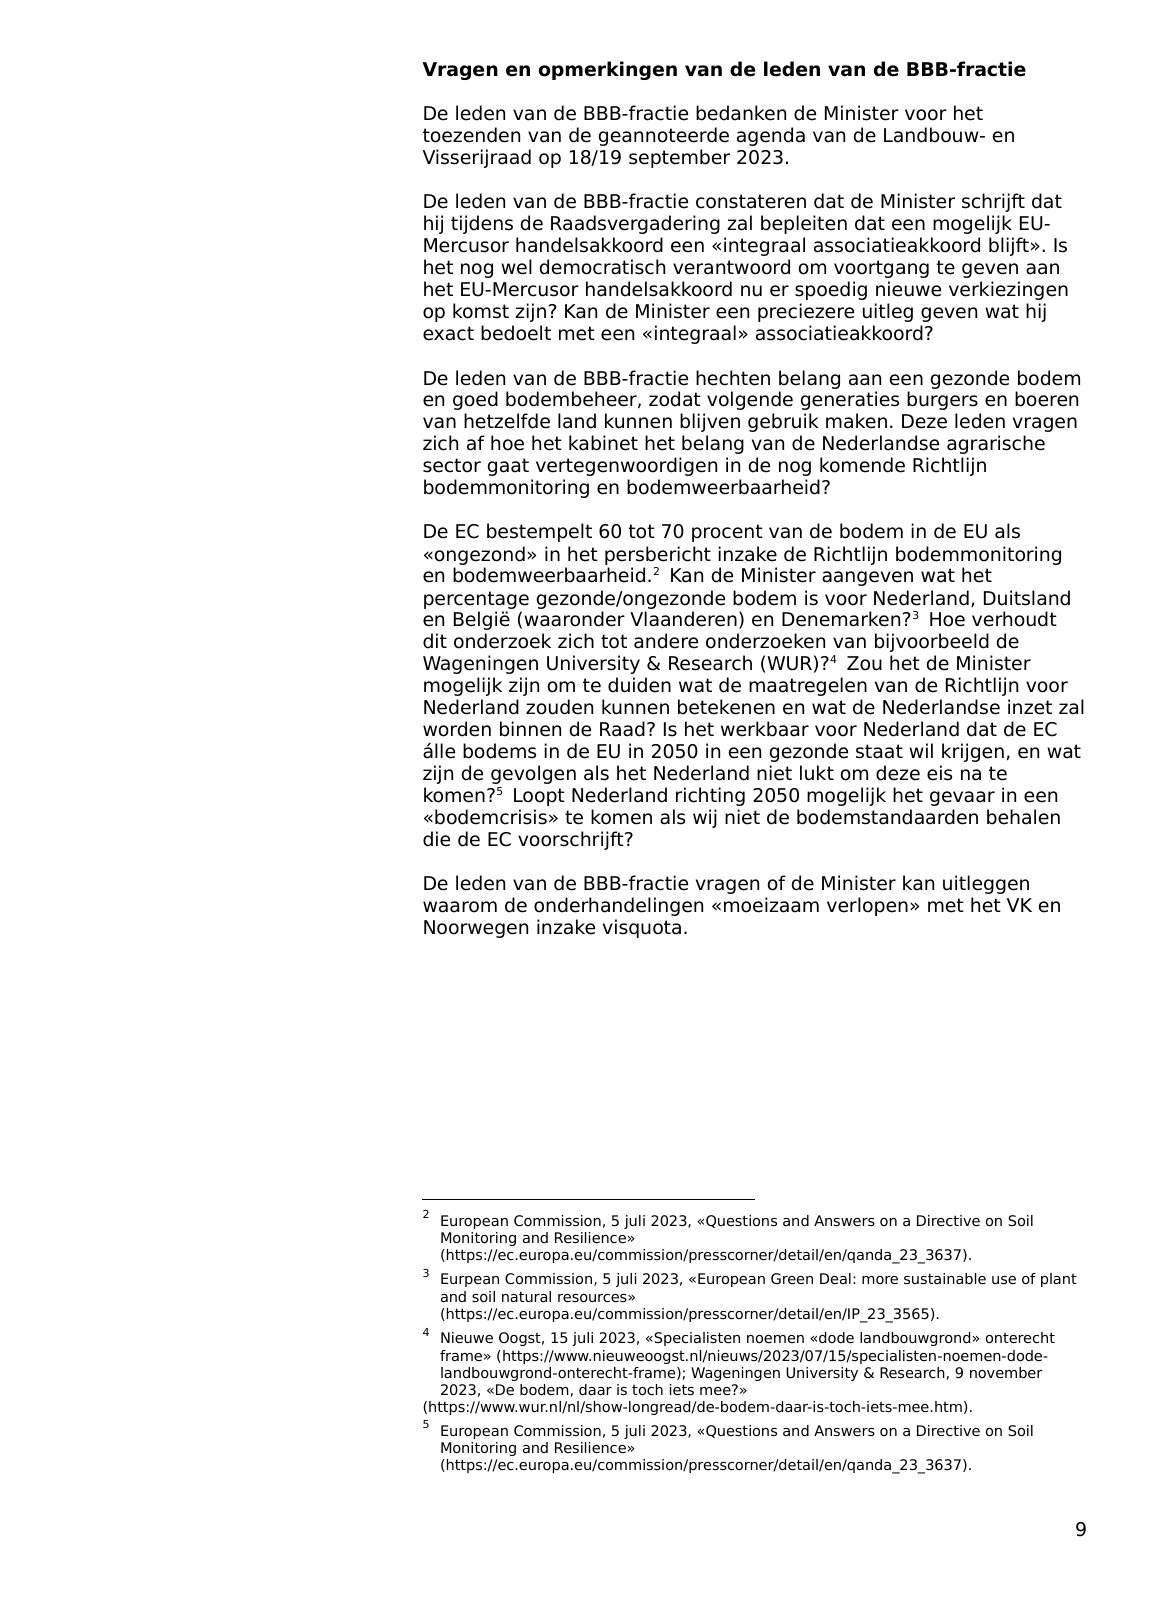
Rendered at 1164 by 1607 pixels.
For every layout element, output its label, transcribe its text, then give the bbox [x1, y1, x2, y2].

text De leden van de BBB-fractie bedanken de Minister voor het toezenden van de geannoteerde agenda van de Landbouw- en Visserijraad op 18/19 september 2023. [422, 103, 1087, 169]
text European Commission, 5 juli 2023, «Questions and Answers on a Directive on Soil Monitoring and Resilience» (https://ec.europa.eu/commission/presscorner/detail/en/qanda_23_3637). [422, 1208, 1087, 1264]
text De leden van de BBB-fractie vragen of de Minister kan uitleggen waarom de onderhandelingen «moeizaam verlopen» met het VK en Noorwegen inzake visquota. [422, 873, 1087, 939]
text Nieuwe Oogst, 15 juli 2023, «Specialisten noemen «dode landbouwgrond» onterecht frame» (https://www.nieuweoogst.nl/nieuws/2023/07/15/specialisten-noemen-dode-landbouwgrond-onterecht-frame); Wageningen University & Research, 9 november 2023, «De bodem, daar is toch iets mee?» [422, 1326, 1087, 1399]
text De EC bestempelt 60 tot 70 procent van de bodem in de EU als «ongezond» in het persbericht inzake de Richtlijn bodemmonitoring en bodemweerbaarheid. Kan de Minister aangeven wat het percentage gezonde/ongezonde bodem is voor Nederland, Duitsland en België (waaronder Vlaanderen) en Denemarken? Hoe verhoudt dit onderzoek zich tot andere onderzoeken van bijvoorbeeld de Wageningen University & Research (WUR)? Zou het de Minister mogelijk zijn om te duiden wat de maatregelen van de Richtlijn voor Nederland zouden kunnen betekenen en wat de Nederlandse inzet zal worden binnen de Raad? Is het werkbaar voor Nederland dat de EC álle bodems in de EU in 2050 in een gezonde staat wil krijgen, en wat zijn de gevolgen als het Nederland niet lukt om deze eis na te komen? Loopt Nederland richting 2050 mogelijk het gevaar in een «bodemcrisis» te komen als wij niet de bodemstandaarden behalen die de EC voorschrijft? [422, 521, 1087, 851]
text European Commission, 5 juli 2023, «Questions and Answers on a Directive on Soil Monitoring and Resilience» (https://ec.europa.eu/commission/presscorner/detail/en/qanda_23_3637). [422, 1418, 1087, 1474]
text Eurpean Commission, 5 juli 2023, «European Green Deal: more sustainable use of plant and soil natural resources» (https://ec.europa.eu/commission/presscorner/detail/en/IP_23_3565). [422, 1267, 1087, 1323]
subtitle Vragen en opmerkingen van de leden van de BBB-fractie [422, 59, 1087, 81]
text De leden van de BBB-fractie hechten belang aan een gezonde bodem en goed bodembeheer, zodat volgende generaties burgers en boeren van hetzelfde land kunnen blijven gebruik maken. Deze leden vragen zich af hoe het kabinet het belang van de Nederlandse agrarische sector gaat vertegenwoordigen in de nog komende Richtlijn bodemmonitoring en bodemweerbaarheid? [422, 367, 1087, 499]
text De leden van de BBB-fractie constateren dat de Minister schrijft dat hij tijdens de Raadsvergadering zal bepleiten dat een mogelijk EU-Mercusor handelsakkoord een «integraal associatieakkoord blijft». Is het nog wel democratisch verantwoord om voortgang te geven aan het EU-Mercusor handelsakkoord nu er spoedig nieuwe verkiezingen op komst zijn? Kan de Minister een preciezere uitleg geven wat hij exact bedoelt met een «integraal» associatieakkoord? [422, 191, 1087, 345]
text (https://www.wur.nl/nl/show-longread/de-bodem-daar-is-toch-iets-mee.htm). [422, 1399, 1087, 1416]
